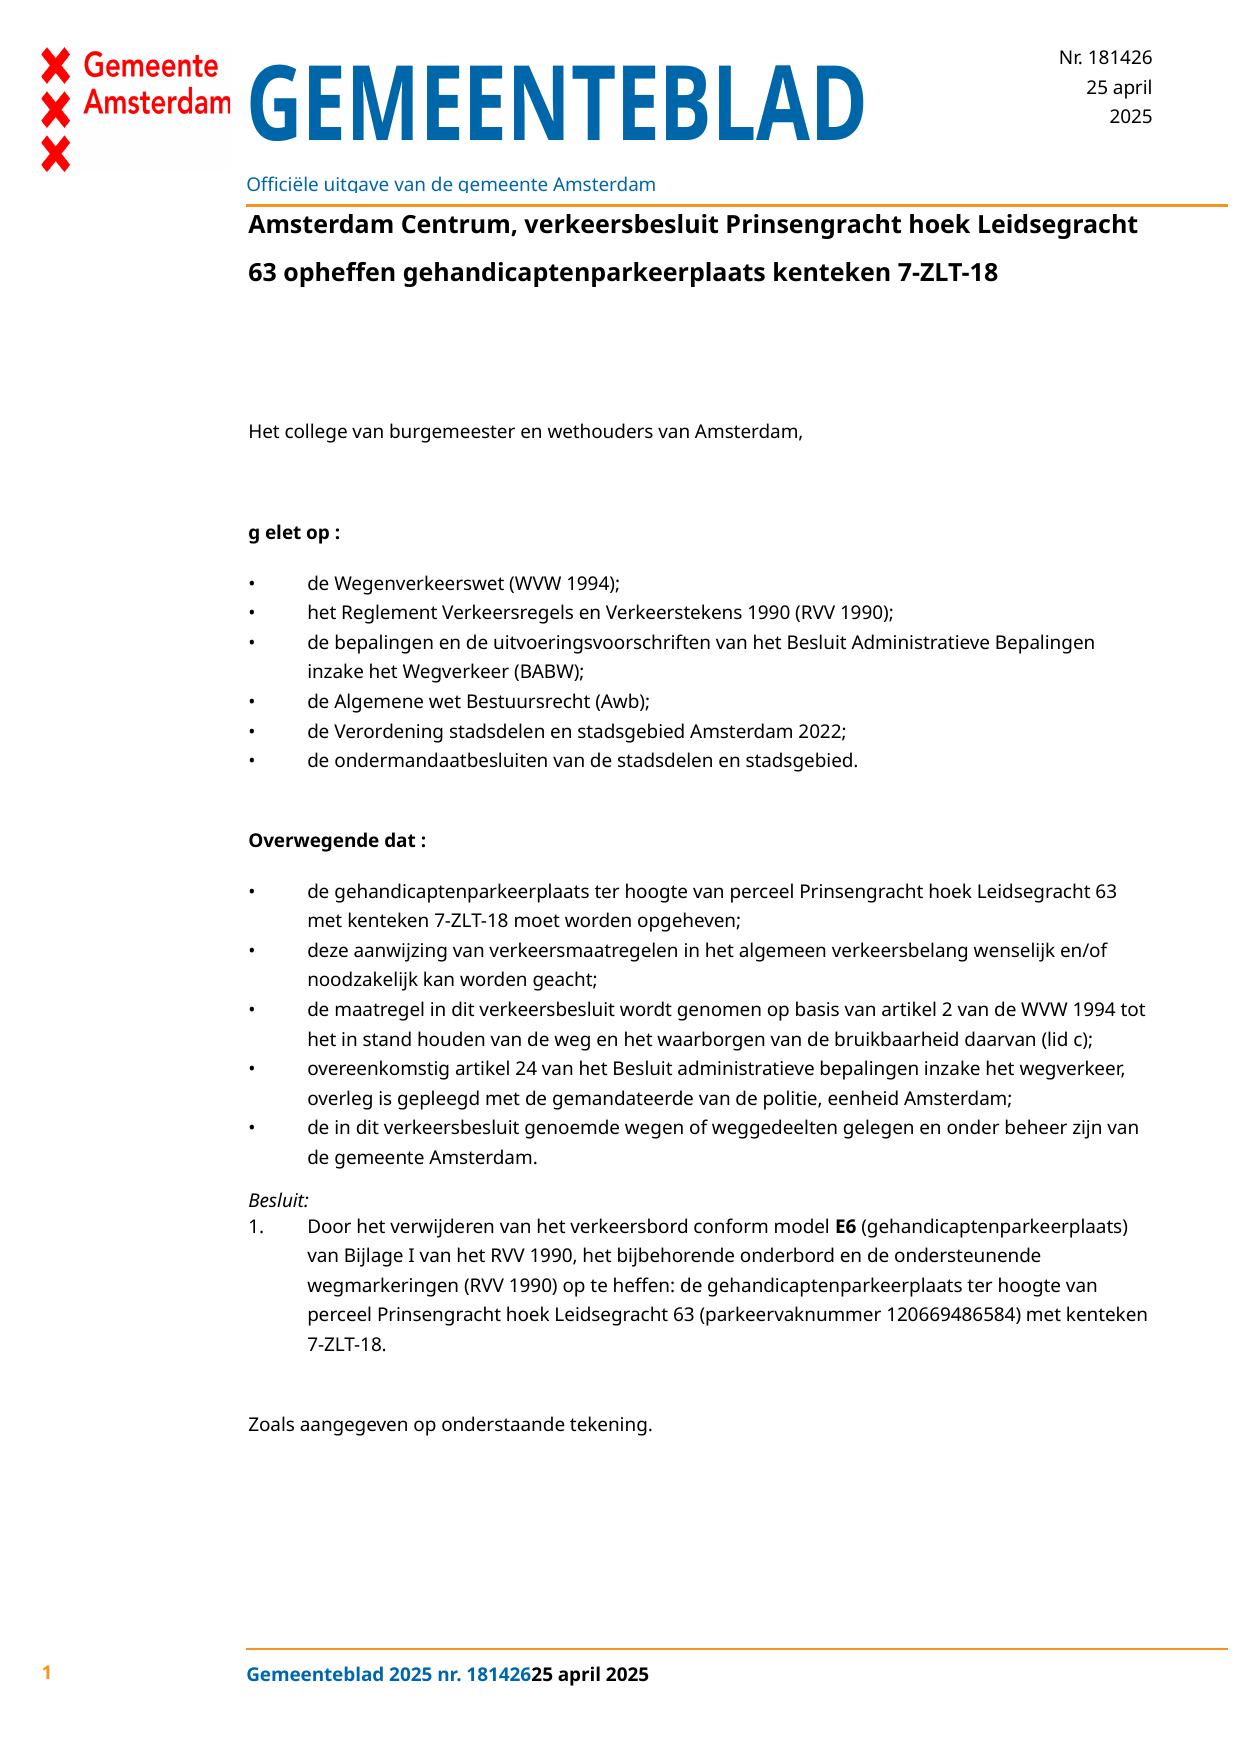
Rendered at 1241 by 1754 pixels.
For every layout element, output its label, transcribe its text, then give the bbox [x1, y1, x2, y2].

list het Reglement Verkeersregels en Verkeerstekens 1990 (RVV 1990); [248, 599, 1152, 625]
text Zoals aangegeven op onderstaande tekening. [248, 1411, 1152, 1437]
text g elet op : [248, 519, 1152, 545]
list de gehandicaptenparkeerplaats ter hoogte van perceel Prinsengracht hoek Leidsegracht 63 met kenteken 7-ZLT-18 moet worden opgeheven; [248, 878, 1152, 933]
list de in dit verkeersbesluit genoemde wegen of weggedeelten gelegen en onder beheer zijn van de gemeente Amsterdam. [248, 1114, 1152, 1170]
list de maatregel in dit verkeersbesluit wordt genomen op basis van artikel 2 van de WVW 1994 tot het in stand houden van de weg en het waarborgen van de bruikbaarheid daarvan (lid c); [248, 996, 1152, 1051]
text Het college van burgemeester en wethouders van Amsterdam, [248, 419, 1152, 444]
text Overwegende dat : [248, 827, 1152, 853]
list de Algemene wet Bestuursrecht (Awb); [248, 688, 1152, 714]
list de Verordening stadsdelen en stadsgebied Amsterdam 2022; [248, 718, 1152, 743]
list de bepalingen en de uitvoeringsvoorschriften van het Besluit Administratieve Bepalingen inzake het Wegverkeer (BABW); [248, 629, 1152, 684]
picture [41, 47, 231, 172]
list deze aanwijzing van verkeersmaatregelen in het algemeen verkeersbelang wenselijk en/of noodzakelijk kan worden geacht; [248, 937, 1152, 992]
list Door het verwijderen van het verkeersbord conform model E6 (gehandicaptenparkeerplaats) van Bijlage I van het RVV 1990, het bijbehorende onderbord en de ondersteunende wegmarkeringen (RVV 1990) op te heffen: de gehandicaptenparkeerplaats ter hoogte van perceel Prinsengracht hoek Leidsegracht 63 (parkeervaknummer 120669486584) met kenteken 7-ZLT-18. [248, 1213, 1152, 1357]
list de Wegenverkeerswet (WVW 1994); [248, 570, 1152, 596]
list overeenkomstig artikel 24 van het Besluit administratieve bepalingen inzake het wegverkeer, overleg is gepleegd met de gemandateerde van de politie, eenheid Amsterdam; [248, 1055, 1152, 1111]
list de ondermandaatbesluiten van de stadsdelen en stadsgebied. [248, 747, 1152, 773]
text Amsterdam Centrum, verkeersbesluit Prinsengracht hoek Leidsegracht 63 opheffen gehandicaptenparkeerplaats kenteken 7-ZLT-18 [248, 207, 1152, 288]
text Besluit: [248, 1187, 1152, 1213]
